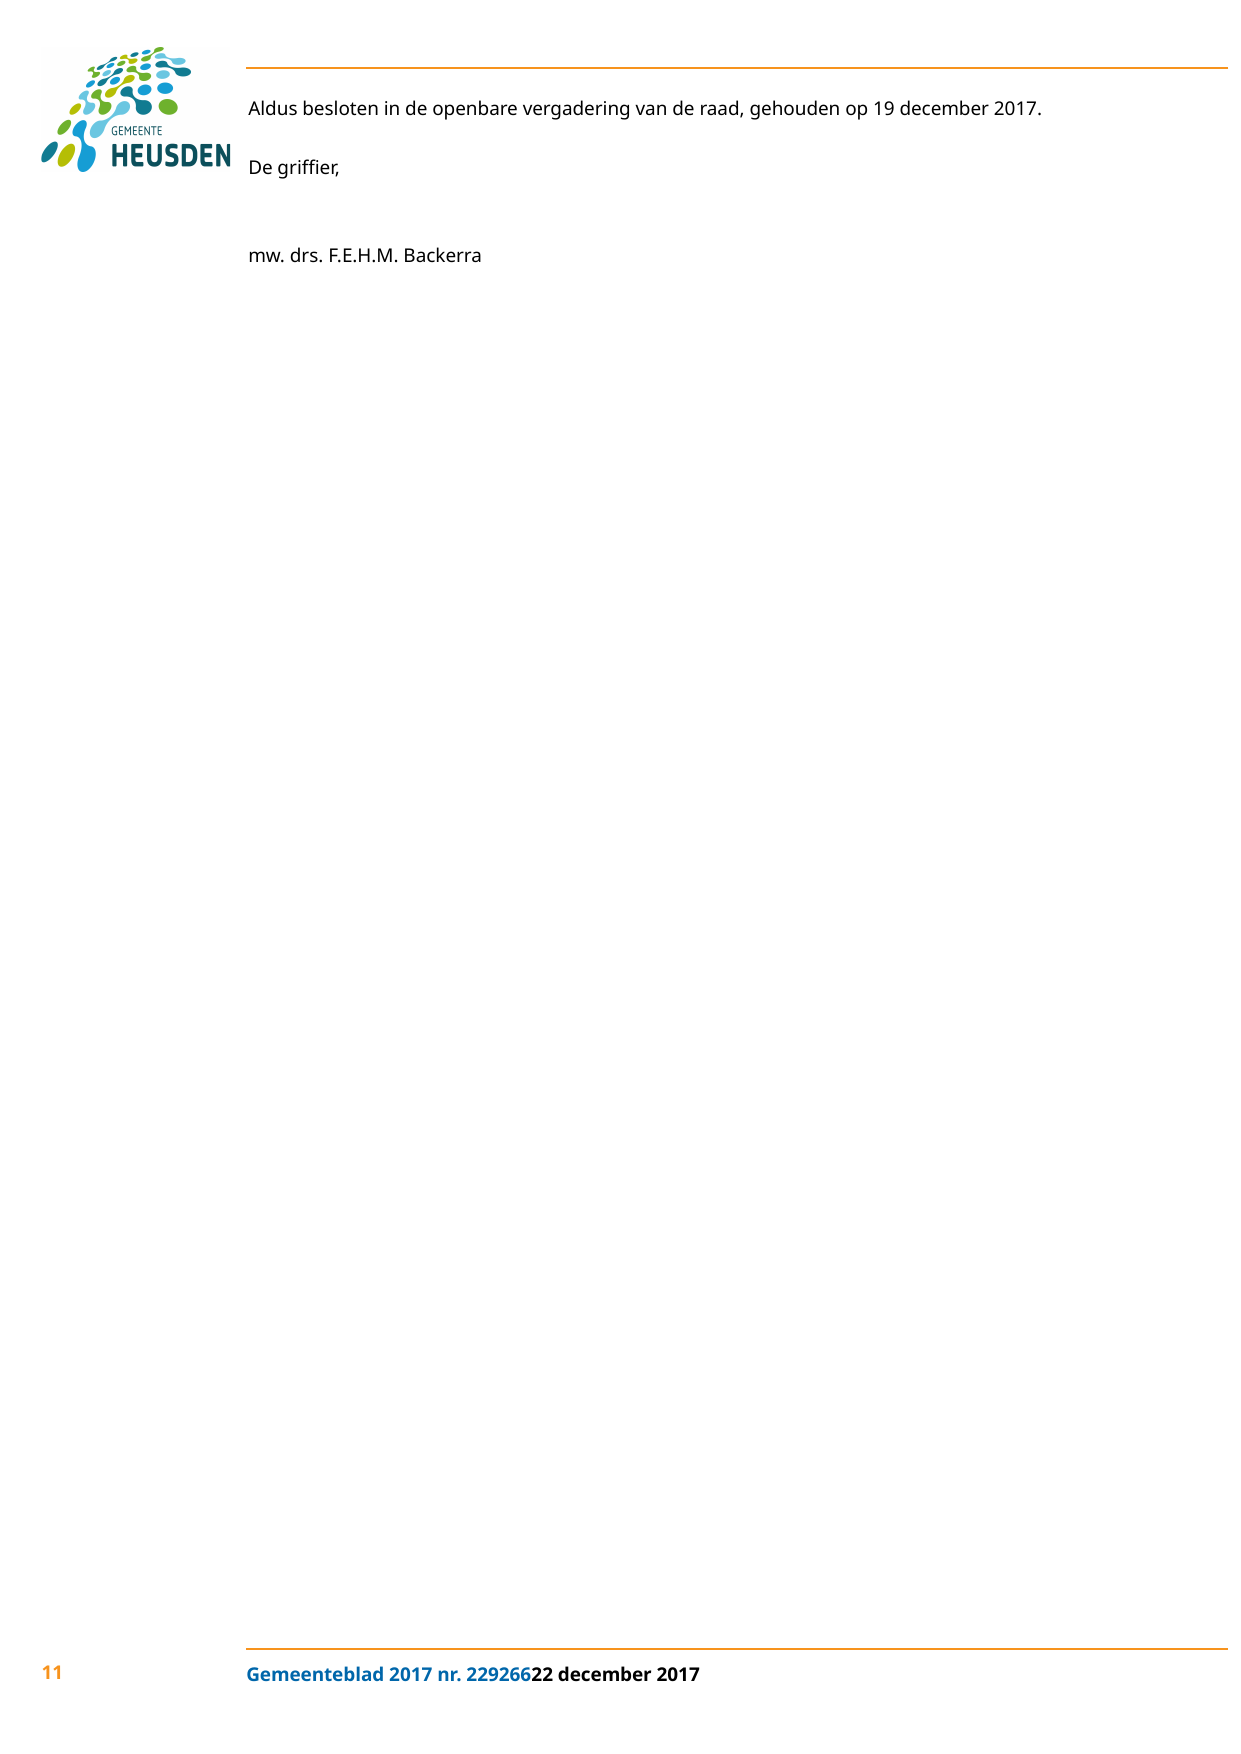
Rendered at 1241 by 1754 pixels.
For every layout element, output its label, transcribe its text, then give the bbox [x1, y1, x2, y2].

picture [41, 47, 231, 172]
text mw. drs. F.E.H.M. Backerra [248, 243, 1152, 268]
text De griffier, [248, 154, 1152, 180]
text Aldus besloten in de openbare vergadering van de raad, gehouden op 19 december 2017. [248, 95, 1152, 121]
